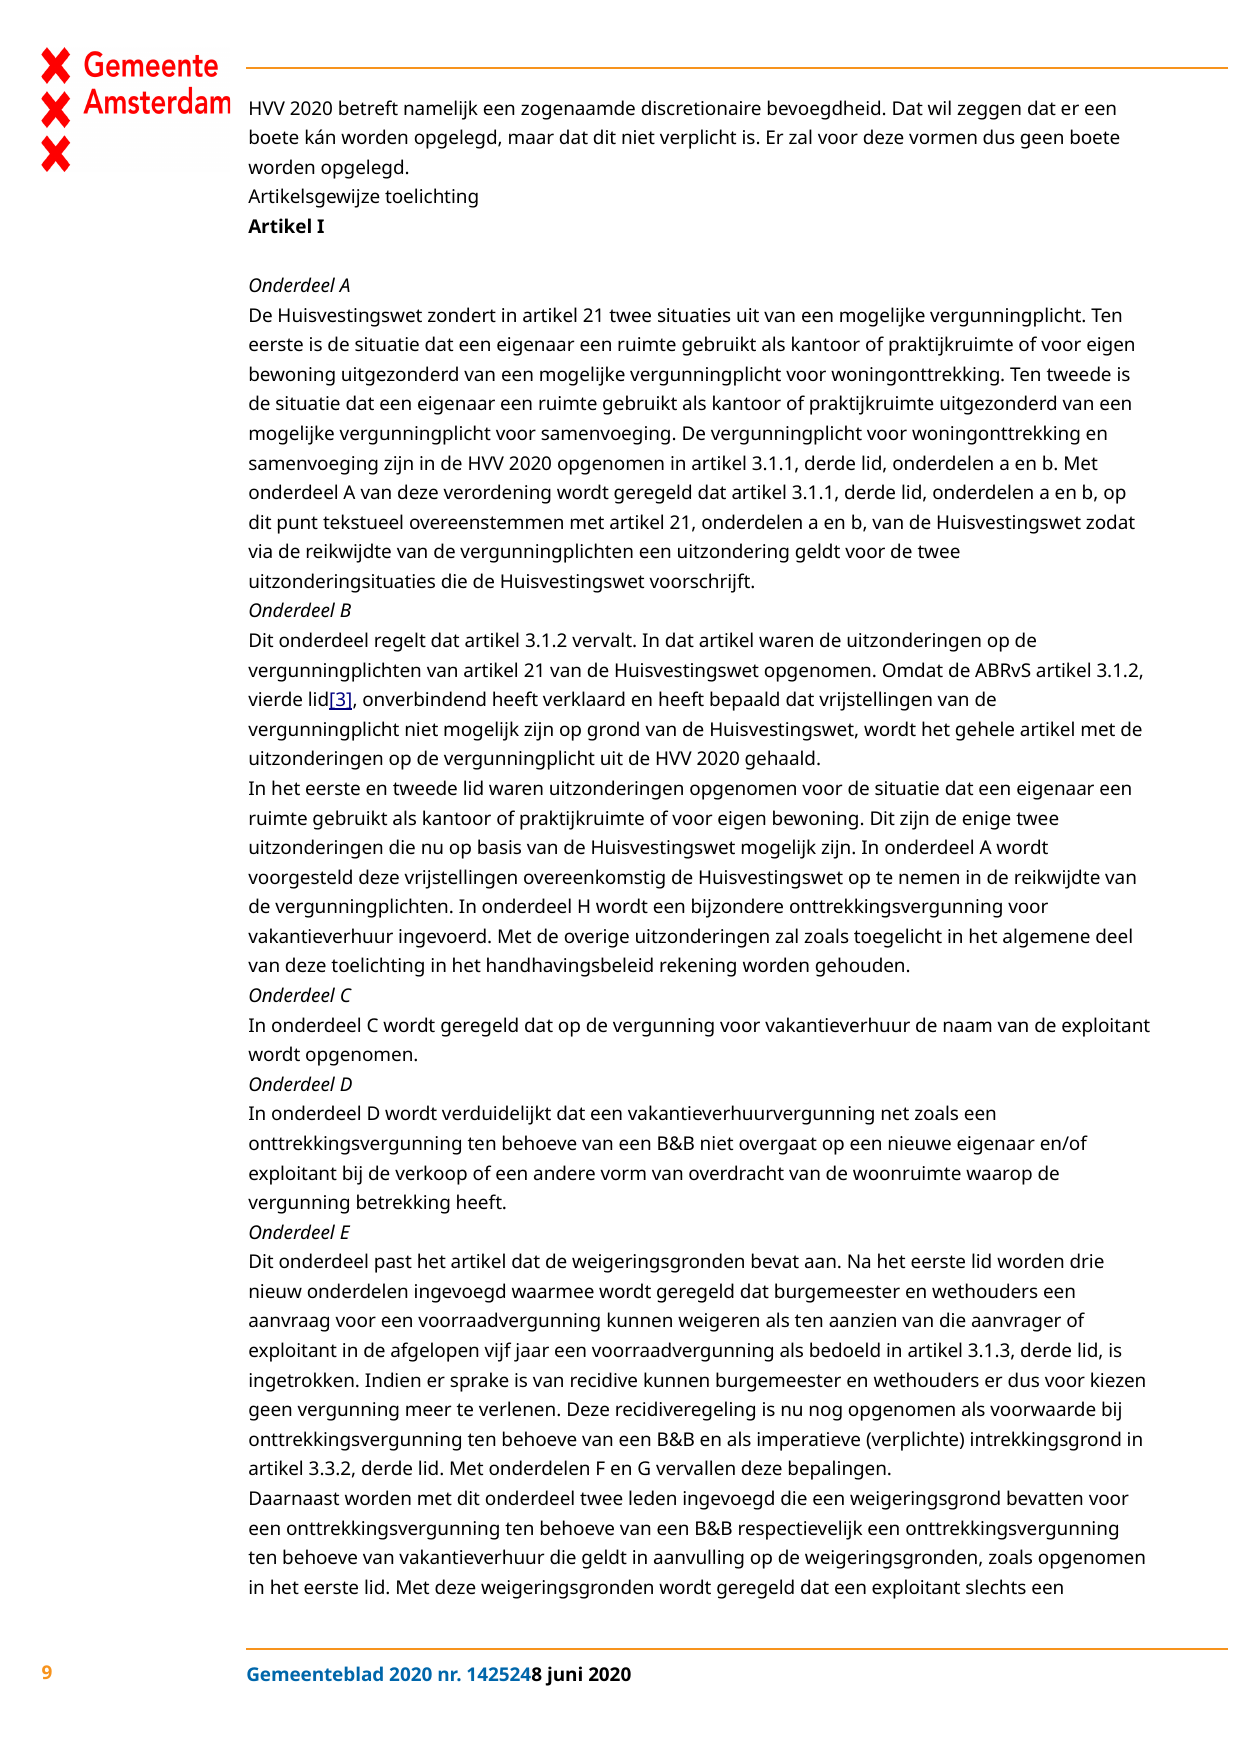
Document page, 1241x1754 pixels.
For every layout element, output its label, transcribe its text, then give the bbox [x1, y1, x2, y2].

text Daarnaast worden met dit onderdeel twee leden ingevoegd die een weigeringsgrond bevatten voor een onttrekkingsvergunning ten behoeve van een B&B respectievelijk een onttrekkingsvergunning ten behoeve van vakantieverhuur die geldt in aanvulling op de weigeringsgronden, zoals opgenomen in het eerste lid. Met deze weigeringsgronden wordt geregeld dat een exploitant slechts een [248, 1485, 1152, 1600]
text Onderdeel D [248, 1071, 1152, 1097]
text Onderdeel E [248, 1219, 1152, 1245]
text Artikel I [248, 213, 1152, 239]
text Dit onderdeel past het artikel dat de weigeringsgronden bevat aan. Na het eerste lid worden drie nieuw onderdelen ingevoegd waarmee wordt geregeld dat burgemeester en wethouders een aanvraag voor een voorraadvergunning kunnen weigeren als ten aanzien van die aanvrager of exploitant in de afgelopen vijf jaar een voorraadvergunning als bedoeld in artikel 3.1.3, derde lid, is ingetrokken. Indien er sprake is van recidive kunnen burgemeester en wethouders er dus voor kiezen geen vergunning meer te verlenen. Deze recidiveregeling is nu nog opgenomen als voorwaarde bij onttrekkingsvergunning ten behoeve van een B&B en als imperatieve (verplichte) intrekkingsgrond in artikel 3.3.2, derde lid. Met onderdelen F en G vervallen deze bepalingen. [248, 1248, 1152, 1481]
text HVV 2020 betreft namelijk een zogenaamde discretionaire bevoegdheid. Dat wil zeggen dat er een boete kán worden opgelegd, maar dat dit niet verplicht is. Er zal voor deze vormen dus geen boete worden opgelegd. [248, 95, 1152, 180]
picture [41, 47, 231, 172]
text De Huisvestingswet zondert in artikel 21 twee situaties uit van een mogelijke vergunningplicht. Ten eerste is de situatie dat een eigenaar een ruimte gebruikt als kantoor of praktijkruimte of voor eigen bewoning uitgezonderd van een mogelijke vergunningplicht voor woningonttrekking. Ten tweede is de situatie dat een eigenaar een ruimte gebruikt als kantoor of praktijkruimte uitgezonderd van een mogelijke vergunningplicht voor samenvoeging. De vergunningplicht voor woningonttrekking en samenvoeging zijn in de HVV 2020 opgenomen in artikel 3.1.1, derde lid, onderdelen a en b. Met onderdeel A van deze verordening wordt geregeld dat artikel 3.1.1, derde lid, onderdelen a en b, op dit punt tekstueel overeenstemmen met artikel 21, onderdelen a en b, van de Huisvestingswet zodat via de reikwijdte van de vergunningplichten een uitzondering geldt voor de twee uitzonderingsituaties die de Huisvestingswet voorschrijft. [248, 302, 1152, 594]
text Dit onderdeel regelt dat artikel 3.1.2 vervalt. In dat artikel waren de uitzonderingen op de vergunningplichten van artikel 21 van de Huisvestingswet opgenomen. Omdat de ABRvS artikel 3.1.2, vierde lid[3], onverbindend heeft verklaard en heeft bepaald dat vrijstellingen van de vergunningplicht niet mogelijk zijn op grond van de Huisvestingswet, wordt het gehele artikel met de uitzonderingen op de vergunningplicht uit de HVV 2020 gehaald. [248, 627, 1152, 771]
text Onderdeel A [248, 272, 1152, 298]
text In het eerste en tweede lid waren uitzonderingen opgenomen voor de situatie dat een eigenaar een ruimte gebruikt als kantoor of praktijkruimte of voor eigen bewoning. Dit zijn de enige twee uitzonderingen die nu op basis van de Huisvestingswet mogelijk zijn. In onderdeel A wordt voorgesteld deze vrijstellingen overeenkomstig de Huisvestingswet op te nemen in de reikwijdte van de vergunningplichten. In onderdeel H wordt een bijzondere onttrekkingsvergunning voor vakantieverhuur ingevoerd. Met de overige uitzonderingen zal zoals toegelicht in het algemene deel van deze toelichting in het handhavingsbeleid rekening worden gehouden. [248, 775, 1152, 978]
text Onderdeel C [248, 982, 1152, 1008]
text Artikelsgewijze toelichting [248, 183, 1152, 209]
text In onderdeel C wordt geregeld dat op de vergunning voor vakantieverhuur de naam van de exploitant wordt opgenomen. [248, 1012, 1152, 1067]
text Onderdeel B [248, 598, 1152, 623]
text In onderdeel D wordt verduidelijkt dat een vakantieverhuurvergunning net zoals een onttrekkingsvergunning ten behoeve van een B&B niet overgaat op een nieuwe eigenaar en/of exploitant bij de verkoop of een andere vorm van overdracht van de woonruimte waarop de vergunning betrekking heeft. [248, 1101, 1152, 1215]
